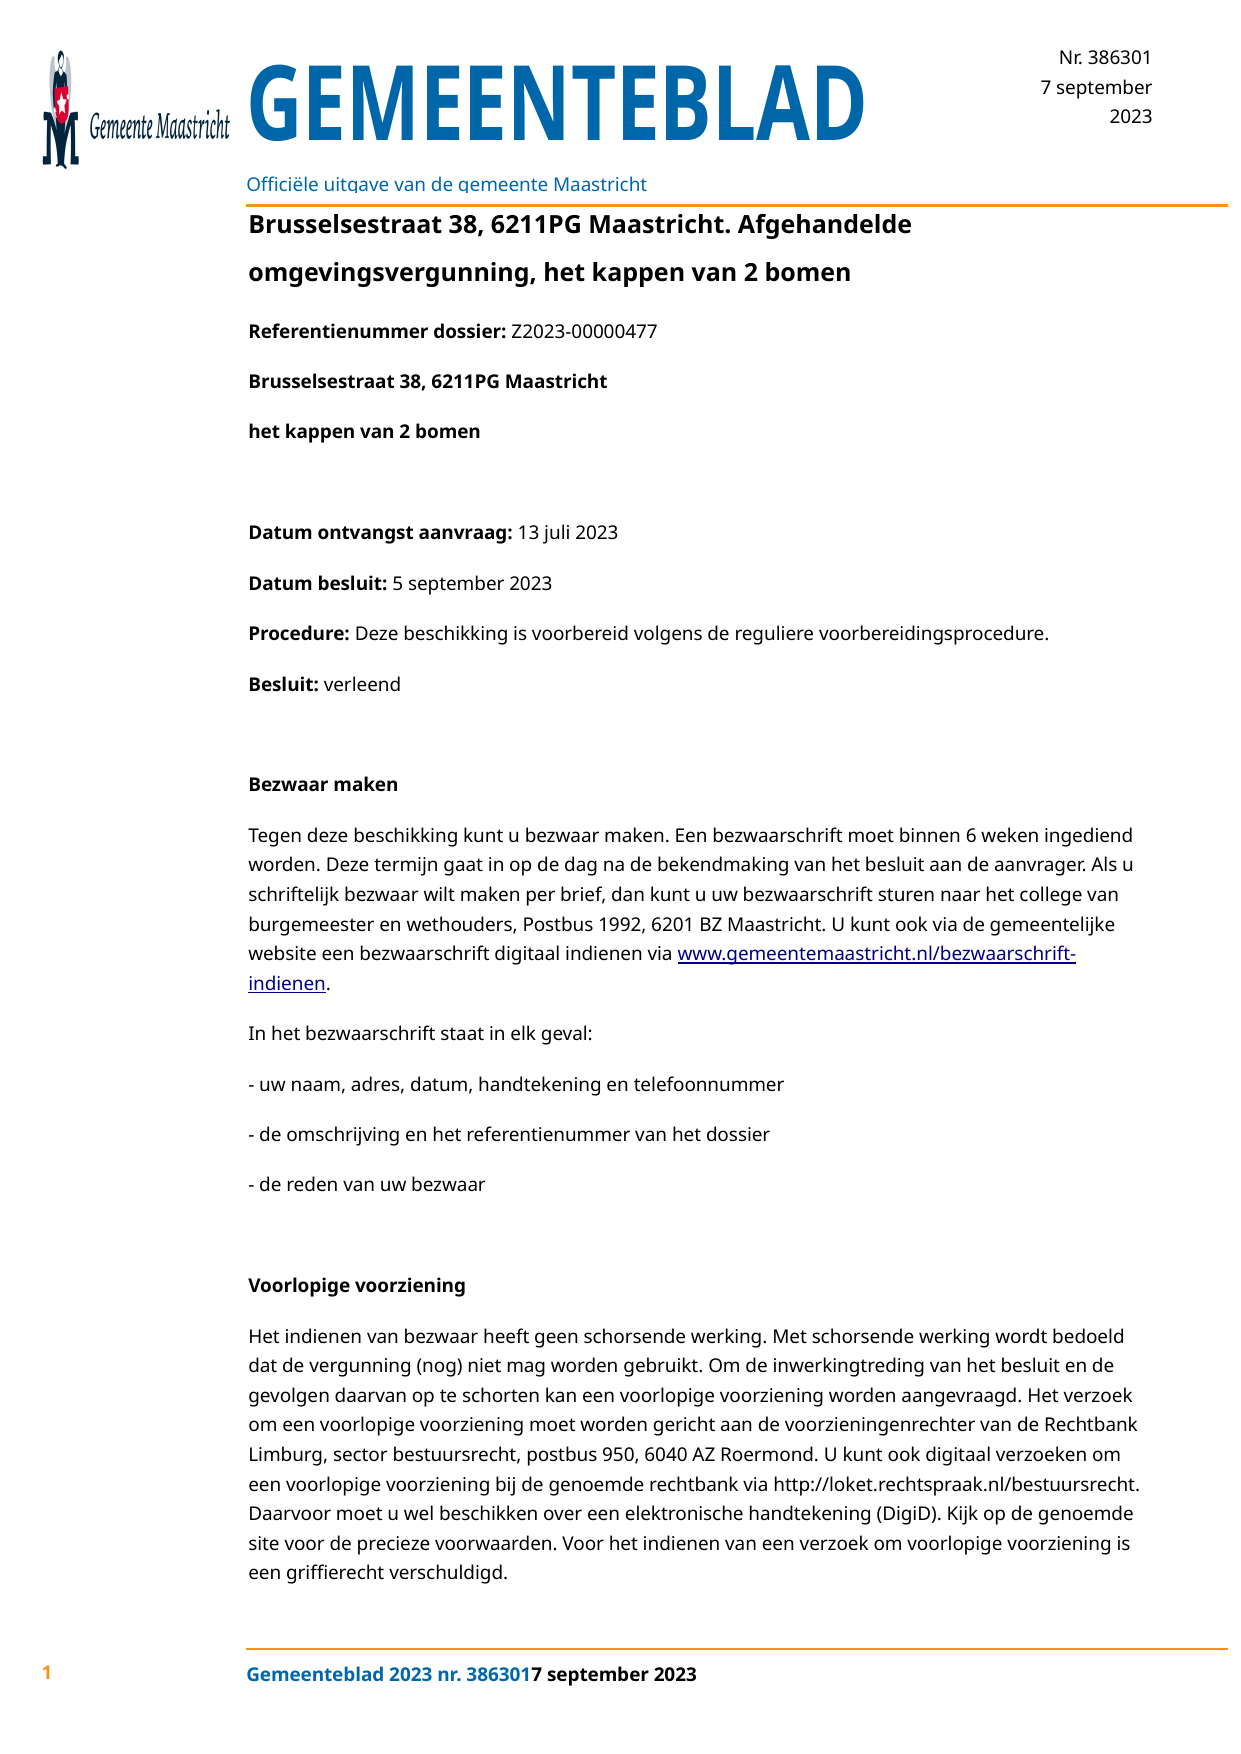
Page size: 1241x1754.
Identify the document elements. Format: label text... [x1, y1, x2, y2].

text - uw naam, adres, datum, handtekening en telefoonnummer [248, 1071, 1152, 1097]
text - de omschrijving en het referentienummer van het dossier [248, 1121, 1152, 1147]
text Besluit: verleend [248, 671, 1152, 697]
text Datum besluit: 5 september 2023 [248, 570, 1152, 596]
text Referentienummer dossier: Z2023-00000477 [248, 318, 1152, 344]
text Voorlopige voorziening [248, 1272, 1152, 1298]
picture [41, 47, 231, 172]
text Het indienen van bezwaar heeft geen schorsende werking. Met schorsende werking wordt bedoeld dat de vergunning (nog) niet mag worden gebruikt. Om de inwerkingtreding van het besluit en de gevolgen daarvan op te schorten kan een voorlopige voorziening worden aangevraagd. Het verzoek om een voorlopige voorziening moet worden gericht aan de voorzieningenrechter van de Rechtbank Limburg, sector bestuursrecht, postbus 950, 6040 AZ Roermond. U kunt ook digitaal verzoeken om een voorlopige voorziening bij de genoemde rechtbank via http://loket.rechtspraak.nl/bestuursrecht. Daarvoor moet u wel beschikken over een elektronische handtekening (DigiD). Kijk op de genoemde site voor de precieze voorwaarden. Voor het indienen van een verzoek om voorlopige voorziening is een griffierecht verschuldigd. [248, 1323, 1152, 1585]
text Tegen deze beschikking kunt u bezwaar maken. Een bezwaarschrift moet binnen 6 weken ingediend worden. Deze termijn gaat in op de dag na de bekendmaking van het besluit aan de aanvrager. Als u schriftelijk bezwaar wilt maken per brief, dan kunt u uw bezwaarschrift sturen naar het college van burgemeester en wethouders, Postbus 1992, 6201 BZ Maastricht. U kunt ook via de gemeentelijke website een bezwaarschrift digitaal indienen via www.gemeentemaastricht.nl/bezwaarschrift-indienen. [248, 822, 1152, 996]
text Procedure: Deze beschikking is voorbereid volgens de reguliere voorbereidingsprocedure. [248, 620, 1152, 646]
text - de reden van uw bezwaar [248, 1172, 1152, 1197]
text Brusselsestraat 38, 6211PG Maastricht. Afgehandelde omgevingsvergunning, het kappen van 2 bomen [248, 207, 1152, 288]
text In het bezwaarschrift staat in elk geval: [248, 1020, 1152, 1046]
text Bezwaar maken [248, 772, 1152, 797]
text het kappen van 2 bomen [248, 419, 1152, 444]
text Brusselsestraat 38, 6211PG Maastricht [248, 368, 1152, 394]
text Datum ontvangst aanvraag: 13 juli 2023 [248, 519, 1152, 545]
